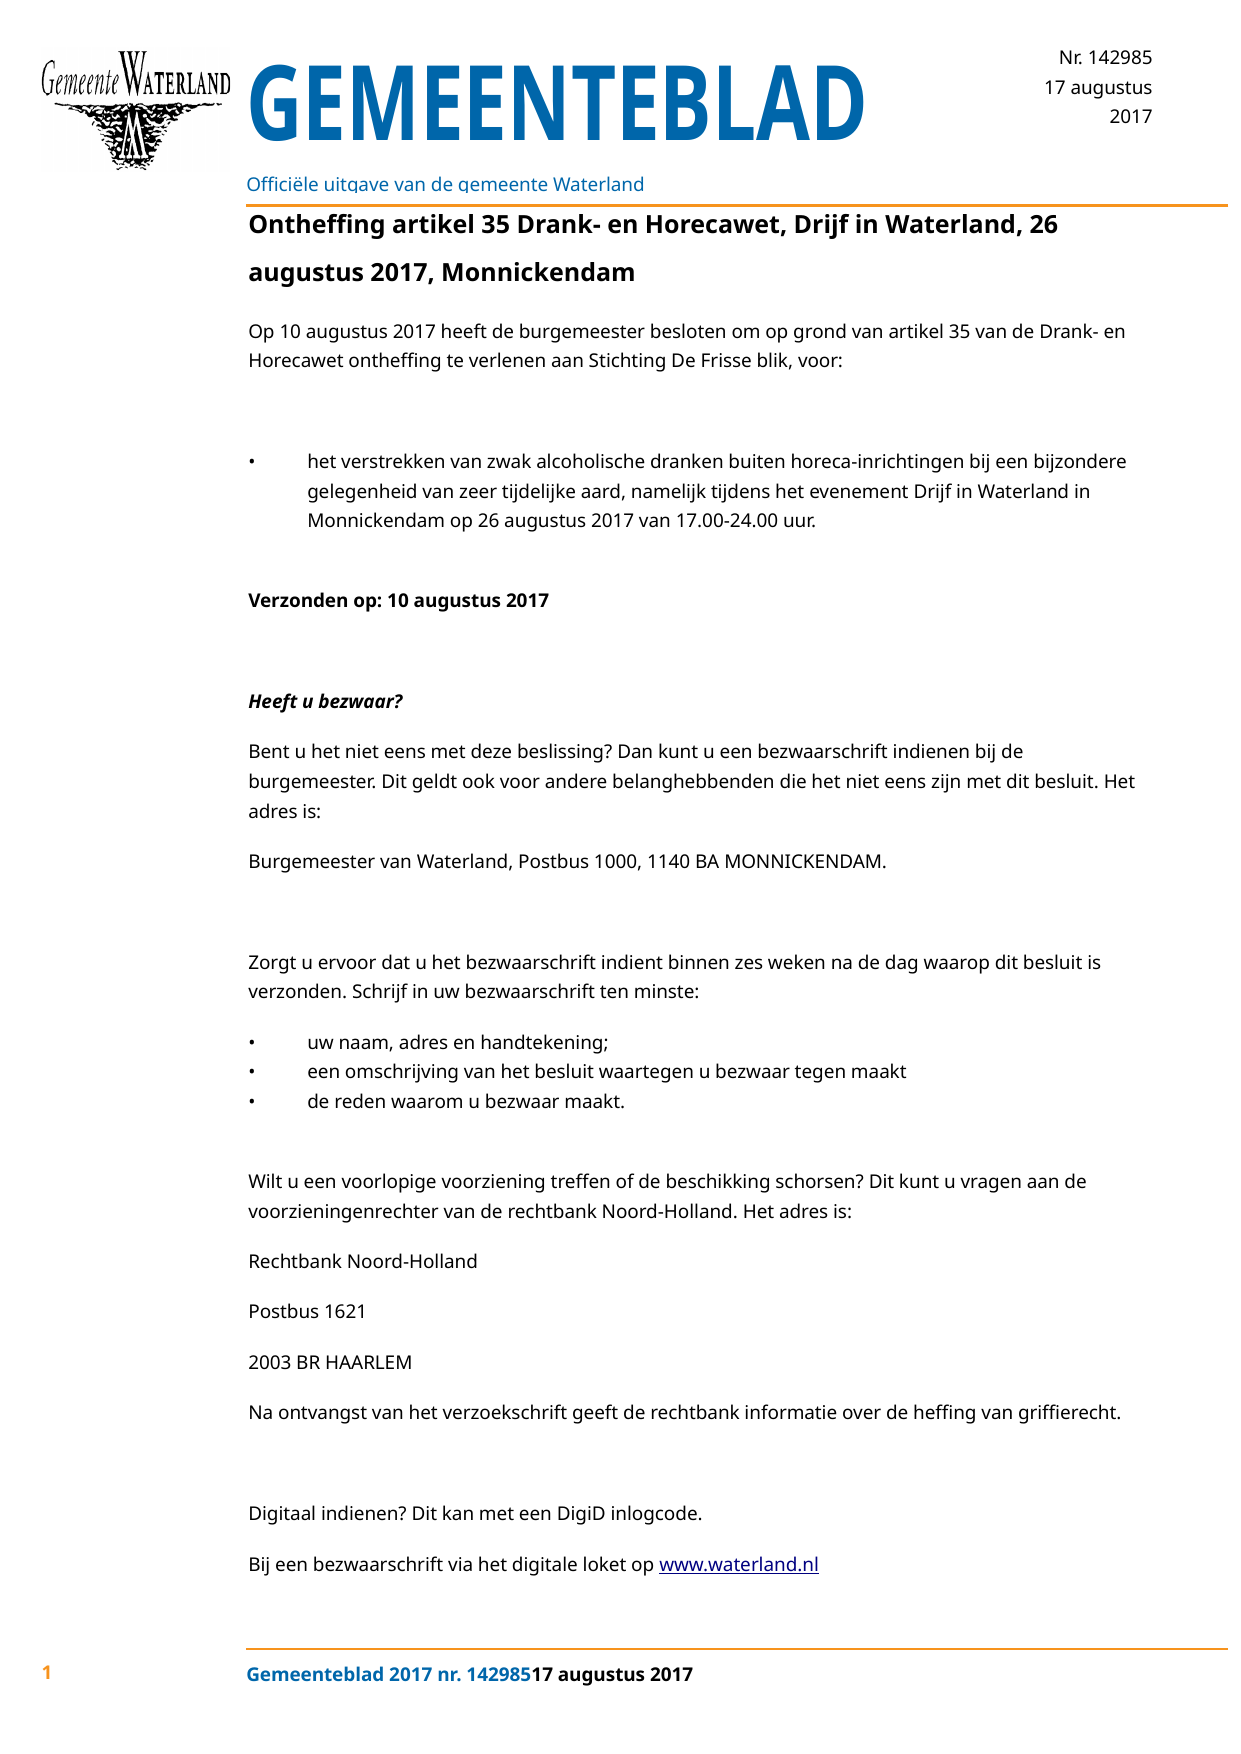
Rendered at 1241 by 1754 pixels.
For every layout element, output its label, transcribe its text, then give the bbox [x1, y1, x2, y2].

list het verstrekken van zwak alcoholische dranken buiten horeca-inrichtingen bij een bijzondere gelegenheid van zeer tijdelijke aard, namelijk tijdens het evenement Drijf in Waterland in Monnickendam op 26 augustus 2017 van 17.00-24.00 uur. [248, 448, 1152, 533]
text Bent u het niet eens met deze beslissing? Dan kunt u een bezwaarschrift indienen bij de burgemeester. Dit geldt ook voor andere belanghebbenden die het niet eens zijn met dit besluit. Het adres is: [248, 739, 1152, 824]
text Wilt u een voorlopige voorziening treffen of de beschikking schorsen? Dit kunt u vragen aan de voorzieningenrechter van de rechtbank Noord-Holland. Het adres is: [248, 1168, 1152, 1224]
text Rechtbank Noord-Holland [248, 1248, 1152, 1274]
list uw naam, adres en handtekening; [248, 1029, 1152, 1055]
text Zorgt u ervoor dat u het bezwaarschrift indient binnen zes weken na de dag waarop dit besluit is verzonden. Schrijf in uw bezwaarschrift ten minste: [248, 949, 1152, 1004]
text Op 10 augustus 2017 heeft de burgemeester besloten om op grond van artikel 35 van de Drank- en Horecawet ontheffing te verlenen aan Stichting De Frisse blik, voor: [248, 318, 1152, 373]
picture [41, 47, 231, 172]
text Postbus 1621 [248, 1299, 1152, 1324]
list een omschrijving van het besluit waartegen u bezwaar tegen maakt [248, 1059, 1152, 1084]
list de reden waarom u bezwaar maakt. [248, 1088, 1152, 1114]
text Heeft u bezwaar? [248, 688, 1152, 714]
text Digitaal indienen? Dit kan met een DigiD inlogcode. [248, 1500, 1152, 1526]
text Burgemeester van Waterland, Postbus 1000, 1140 BA MONNICKENDAM. [248, 848, 1152, 874]
text Bij een bezwaarschrift via het digitale loket op www.waterland.nl [248, 1551, 1152, 1577]
text Na ontvangst van het verzoekschrift geeft de rechtbank informatie over de heffing van griffierecht. [248, 1399, 1152, 1425]
text 2003 BR HAARLEM [248, 1349, 1152, 1375]
text Ontheffing artikel 35 Drank- en Horecawet, Drijf in Waterland, 26 augustus 2017, Monnickendam [248, 207, 1152, 288]
text Verzonden op: 10 augustus 2017 [248, 587, 1152, 613]
